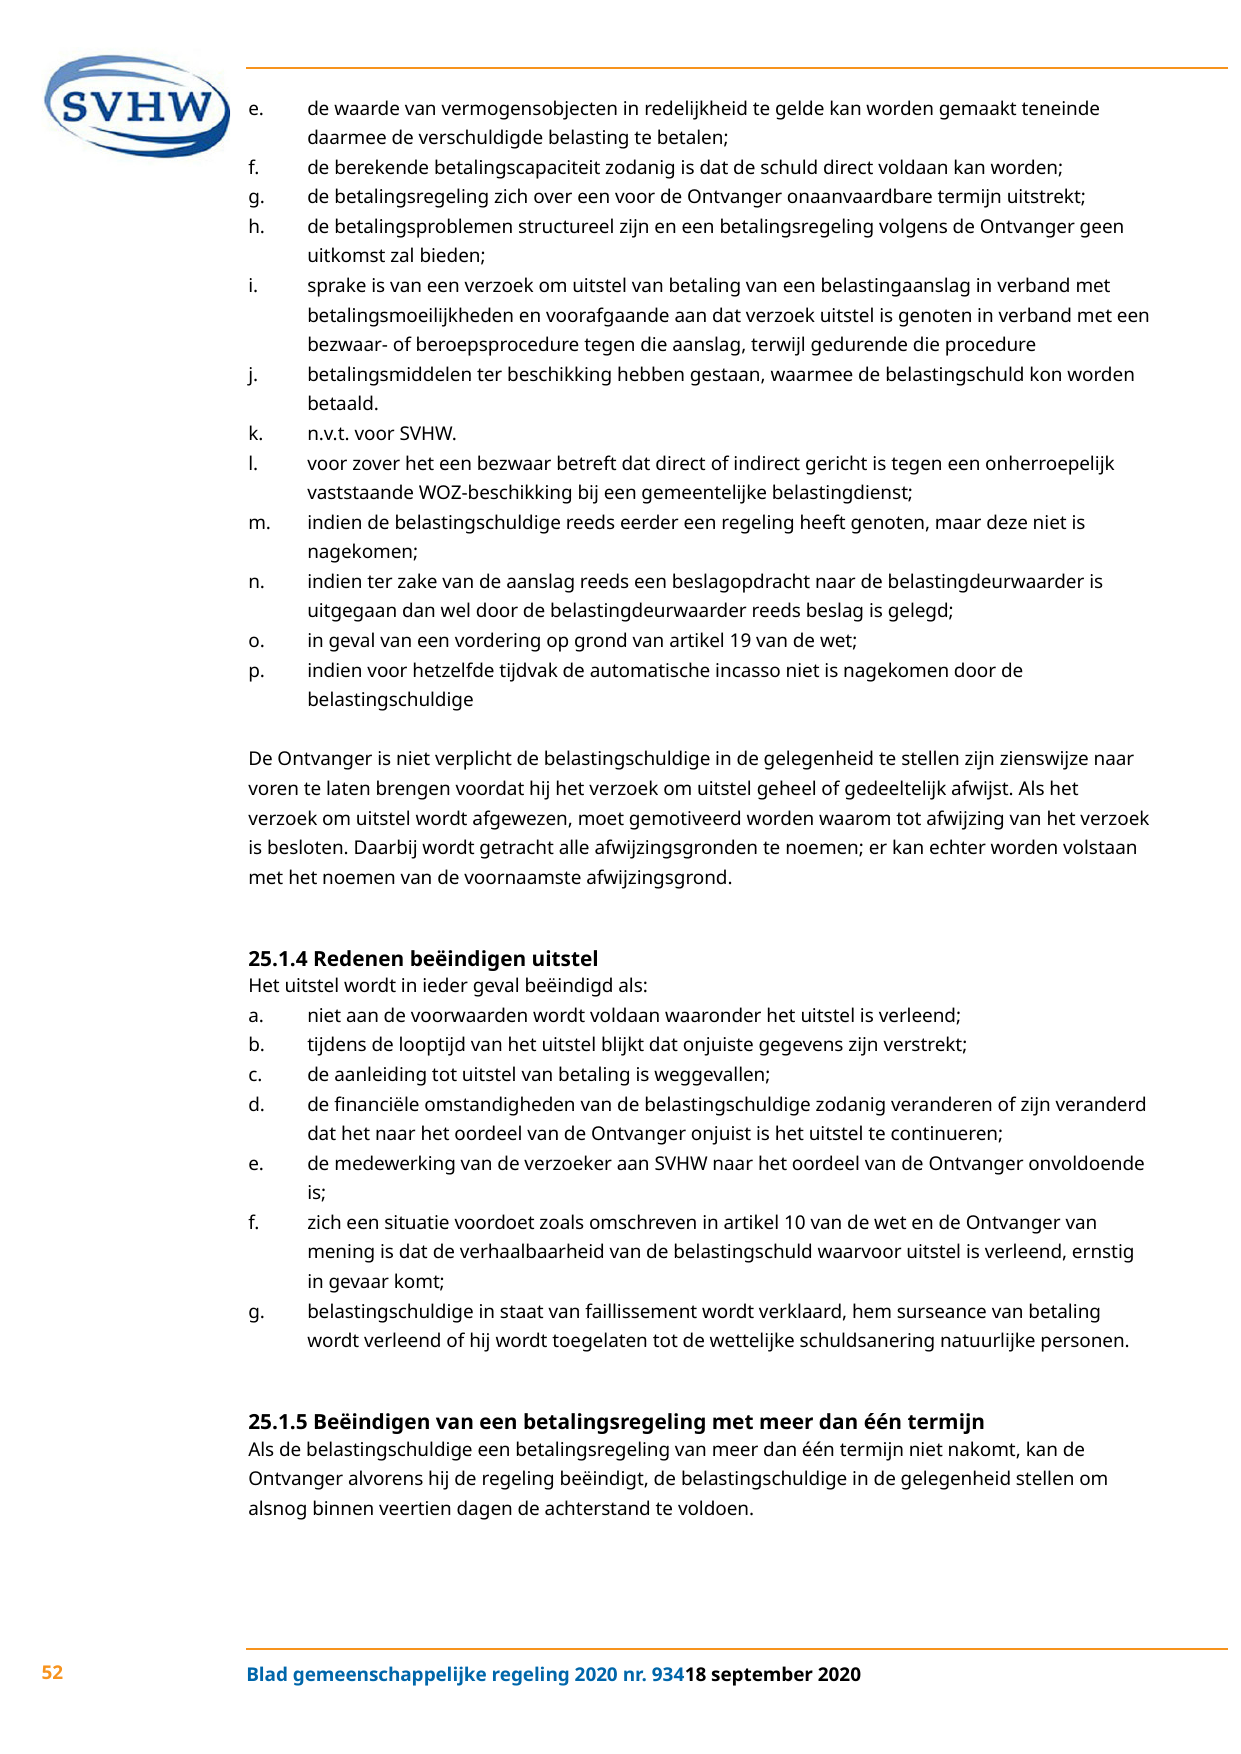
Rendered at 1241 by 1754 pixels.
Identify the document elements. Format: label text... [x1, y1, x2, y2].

text Het uitstel wordt in ieder geval beëindigd als: [248, 972, 1152, 998]
list indien voor hetzelfde tijdvak de automatische incasso niet is nagekomen door de belastingschuldige [248, 657, 1152, 712]
list de betalingsproblemen structureel zijn en een betalingsregeling volgens de Ontvanger geen uitkomst zal bieden; [248, 213, 1152, 268]
text 25.1.5 Beëindigen van een betalingsregeling met meer dan één termijn [248, 1407, 1152, 1436]
text Als de belastingschuldige een betalingsregeling van meer dan één termijn niet nakomt, kan de Ontvanger alvorens hij de regeling beëindigt, de belastingschuldige in de gelegenheid stellen om alsnog binnen veertien dagen de achterstand te voldoen. [248, 1436, 1152, 1521]
list voor zover het een bezwaar betreft dat direct of indirect gericht is tegen een onherroepelijk vaststaande WOZ-beschikking bij een gemeentelijke belastingdienst; [248, 450, 1152, 505]
list belastingschuldige in staat van faillissement wordt verklaard, hem surseance van betaling wordt verleend of hij wordt toegelaten tot de wettelijke schuldsanering natuurlijke personen. [248, 1298, 1152, 1353]
picture [41, 47, 231, 172]
list de financiële omstandigheden van de belastingschuldige zodanig veranderen of zijn veranderd dat het naar het oordeel van de Ontvanger onjuist is het uitstel te continueren; [248, 1091, 1152, 1146]
list sprake is van een verzoek om uitstel van betaling van een belastingaanslag in verband met betalingsmoeilijkheden en voorafgaande aan dat verzoek uitstel is genoten in verband met een bezwaar- of beroepsprocedure tegen die aanslag, terwijl gedurende die procedure [248, 272, 1152, 357]
list de waarde van vermogensobjecten in redelijkheid te gelde kan worden gemaakt teneinde daarmee de verschuldigde belasting te betalen; [248, 95, 1152, 150]
list n.v.t. voor SVHW. [248, 420, 1152, 446]
list de betalingsregeling zich over een voor de Ontvanger onaanvaardbare termijn uitstrekt; [248, 183, 1152, 209]
text 25.1.4 Redenen beëindigen uitstel [248, 944, 1152, 972]
list in geval van een vordering op grond van artikel 19 van de wet; [248, 627, 1152, 653]
list de berekende betalingscapaciteit zodanig is dat de schuld direct voldaan kan worden; [248, 154, 1152, 180]
list indien de belastingschuldige reeds eerder een regeling heeft genoten, maar deze niet is nagekomen; [248, 509, 1152, 564]
list de medewerking van de verzoeker aan SVHW naar het oordeel van de Ontvanger onvoldoende is; [248, 1150, 1152, 1205]
list betalingsmiddelen ter beschikking hebben gestaan, waarmee de belastingschuld kon worden betaald. [248, 361, 1152, 416]
list indien ter zake van de aanslag reeds een beslagopdracht naar de belastingdeurwaarder is uitgegaan dan wel door de belastingdeurwaarder reeds beslag is gelegd; [248, 568, 1152, 623]
list de aanleiding tot uitstel van betaling is weggevallen; [248, 1061, 1152, 1087]
list zich een situatie voordoet zoals omschreven in artikel 10 van de wet en de Ontvanger van mening is dat de verhaalbaarheid van de belastingschuld waarvoor uitstel is verleend, ernstig in gevaar komt; [248, 1209, 1152, 1294]
list niet aan de voorwaarden wordt voldaan waaronder het uitstel is verleend; [248, 1002, 1152, 1028]
list tijdens de looptijd van het uitstel blijkt dat onjuiste gegevens zijn verstrekt; [248, 1032, 1152, 1057]
text De Ontvanger is niet verplicht de belastingschuldige in de gelegenheid te stellen zijn zienswijze naar voren te laten brengen voordat hij het verzoek om uitstel geheel of gedeeltelijk afwijst. Als het verzoek om uitstel wordt afgewezen, moet gemotiveerd worden waarom tot afwijzing van het verzoek is besloten. Daarbij wordt getracht alle afwijzingsgronden te noemen; er kan echter worden volstaan met het noemen van de voornaamste afwijzingsgrond. [248, 746, 1152, 890]
